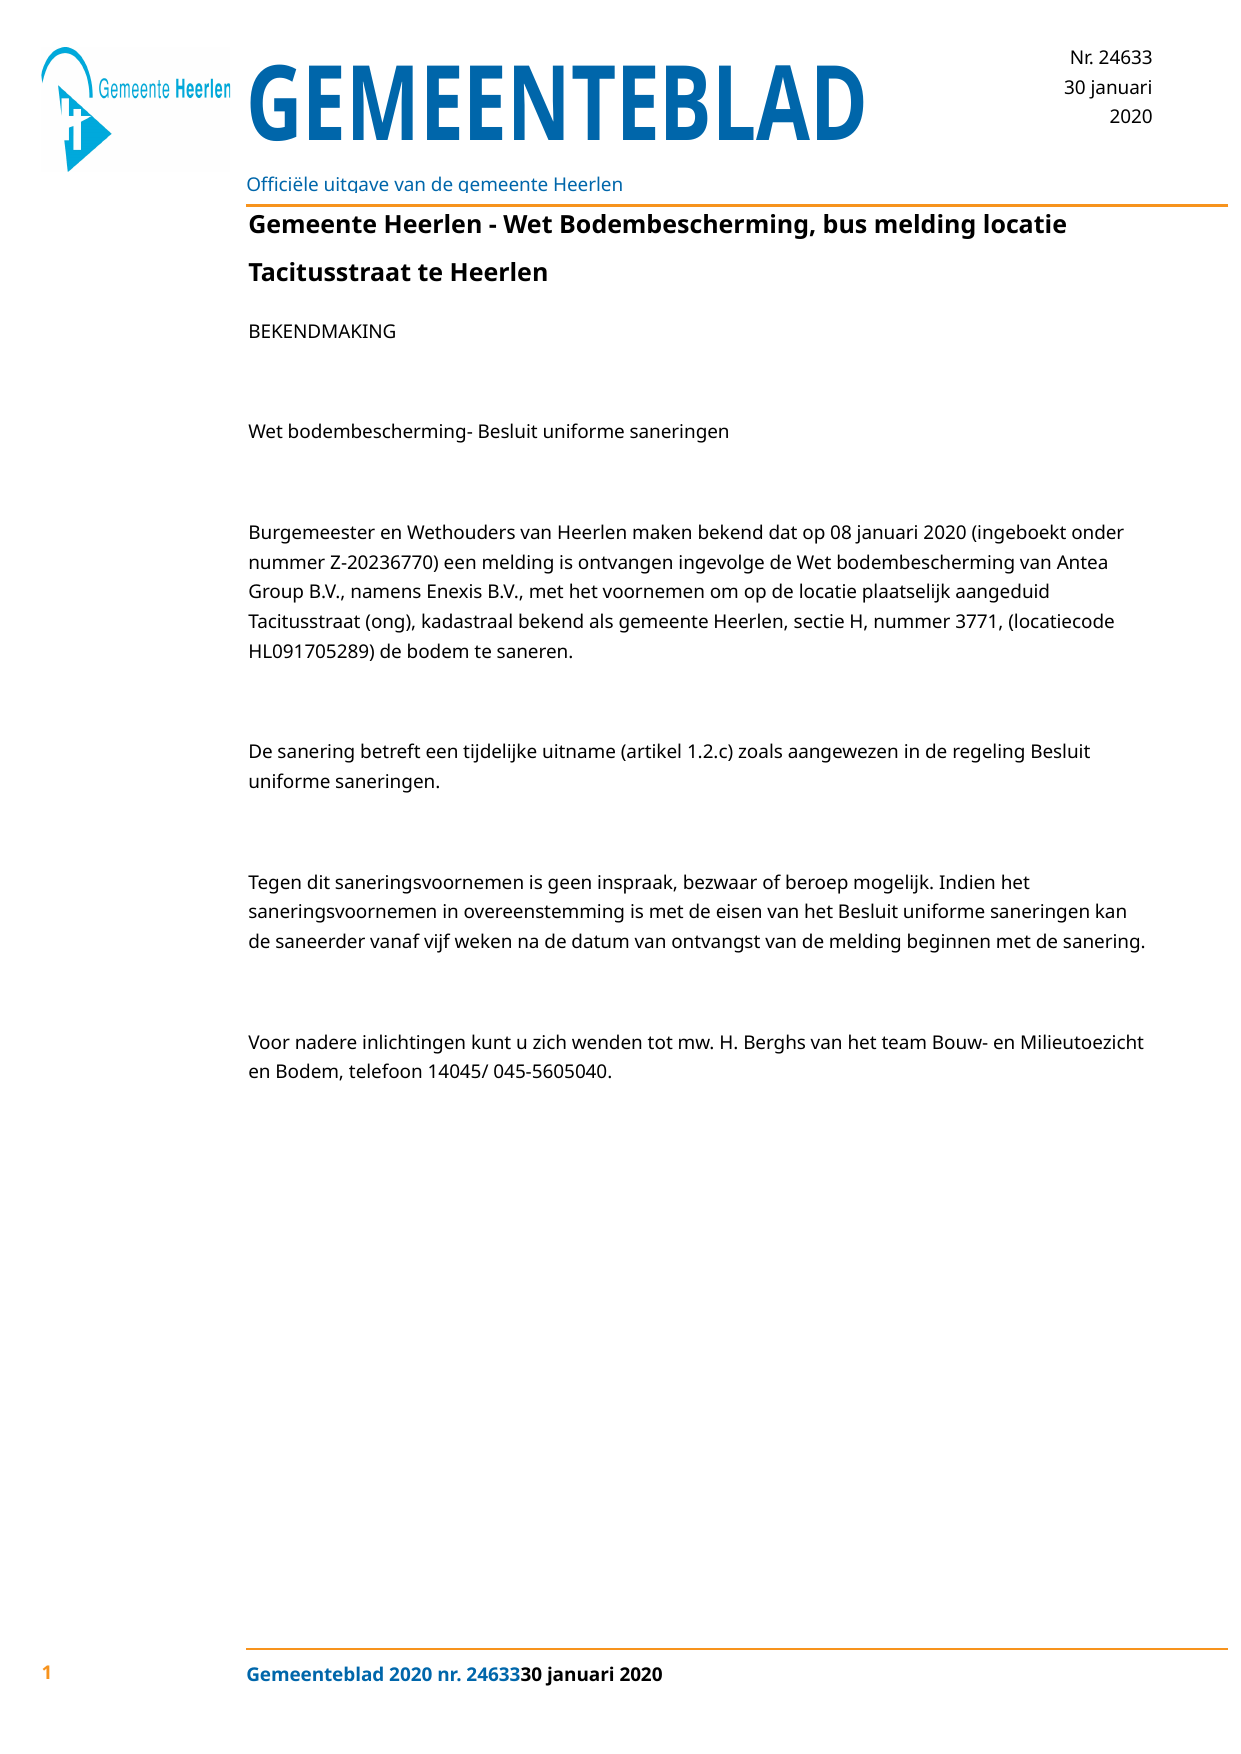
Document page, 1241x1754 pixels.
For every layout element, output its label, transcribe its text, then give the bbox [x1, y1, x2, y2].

text Voor nadere inlichtingen kunt u zich wenden tot mw. H. Berghs van het team Bouw- en Milieutoezicht en Bodem, telefoon 14045/ 045-5605040. [248, 1029, 1152, 1084]
text Gemeente Heerlen - Wet Bodembescherming, bus melding locatie Tacitusstraat te Heerlen [248, 207, 1152, 288]
text De sanering betreft een tijdelijke uitname (artikel 1.2.c) zoals aangewezen in de regeling Besluit uniforme saneringen. [248, 739, 1152, 794]
picture [41, 47, 231, 172]
text Wet bodembescherming- Besluit uniforme saneringen [248, 419, 1152, 444]
text BEKENDMAKING [248, 318, 1152, 344]
text Tegen dit saneringsvoornemen is geen inspraak, bezwaar of beroep mogelijk. Indien het saneringsvoornemen in overeenstemming is met de eisen van het Besluit uniforme saneringen kan de saneerder vanaf vijf weken na de datum van ontvangst van de melding beginnen met de sanering. [248, 869, 1152, 954]
picture [41, 47, 59, 70]
text Burgemeester en Wethouders van Heerlen maken bekend dat op 08 januari 2020 (ingeboekt onder nummer Z-20236770) een melding is ontvangen ingevolge de Wet bodembescherming van Antea Group B.V., namens Enexis B.V., met het voornemen om op de locatie plaatselijk aangeduid Tacitusstraat (ong), kadastraal bekend als gemeente Heerlen, sectie H, nummer 3771, (locatiecode HL091705289) de bodem te saneren. [248, 519, 1152, 664]
